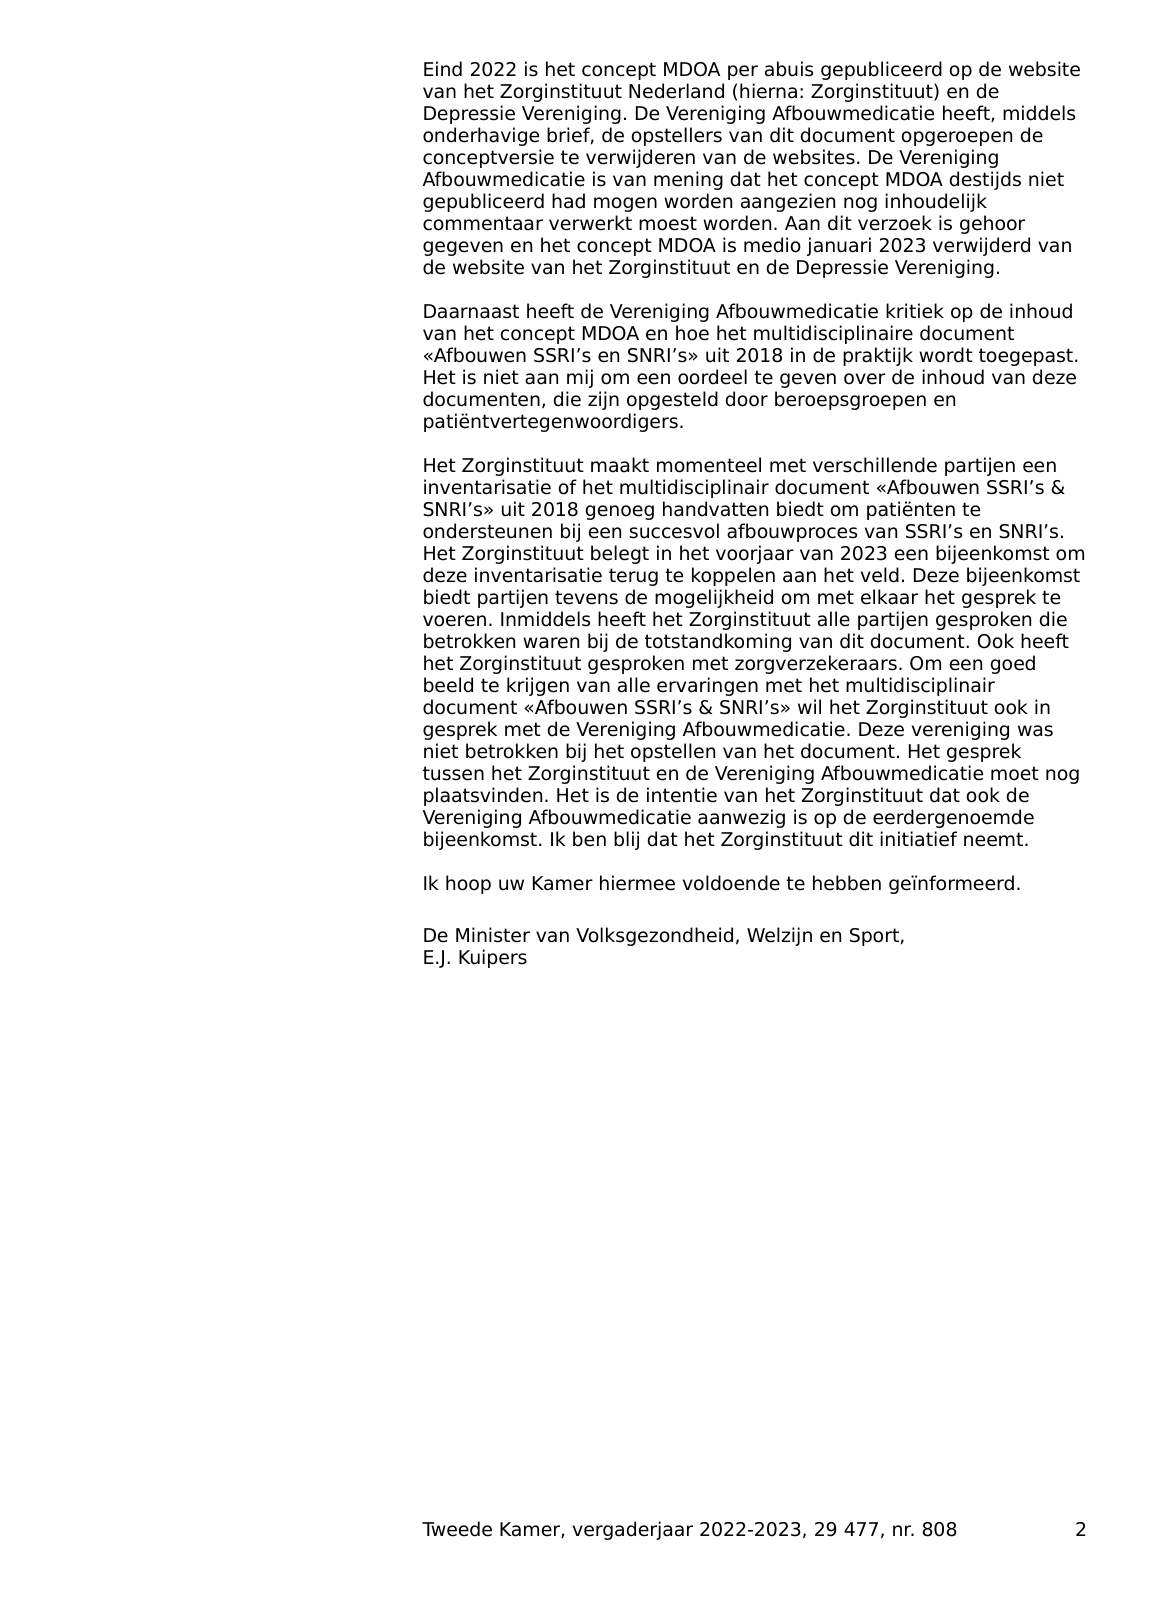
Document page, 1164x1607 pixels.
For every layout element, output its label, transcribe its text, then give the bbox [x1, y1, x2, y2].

text Daarnaast heeft de Vereniging Afbouwmedicatie kritiek op de inhoud van het concept MDOA en hoe het multidisciplinaire document «Afbouwen SSRI’s en SNRI’s» uit 2018 in de praktijk wordt toegepast. Het is niet aan mij om een oordeel te geven over de inhoud van deze documenten, die zijn opgesteld door beroepsgroepen en patiëntvertegenwoordigers. [422, 301, 1087, 433]
text Het Zorginstituut maakt momenteel met verschillende partijen een inventarisatie of het multidisciplinair document «Afbouwen SSRI’s & SNRI’s» uit 2018 genoeg handvatten biedt om patiënten te ondersteunen bij een succesvol afbouwproces van SSRI’s en SNRI’s. Het Zorginstituut belegt in het voorjaar van 2023 een bijeenkomst om deze inventarisatie terug te koppelen aan het veld. Deze bijeenkomst biedt partijen tevens de mogelijkheid om met elkaar het gesprek te voeren. Inmiddels heeft het Zorginstituut alle partijen gesproken die betrokken waren bij de totstandkoming van dit document. Ook heeft het Zorginstituut gesproken met zorgverzekeraars. Om een goed beeld te krijgen van alle ervaringen met het multidisciplinair document «Afbouwen SSRI’s & SNRI’s» wil het Zorginstituut ook in gesprek met de Vereniging Afbouwmedicatie. Deze vereniging was niet betrokken bij het opstellen van het document. Het gesprek tussen het Zorginstituut en de Vereniging Afbouwmedicatie moet nog plaatsvinden. Het is de intentie van het Zorginstituut dat ook de Vereniging Afbouwmedicatie aanwezig is op de eerdergenoemde bijeenkomst. Ik ben blij dat het Zorginstituut dit initiatief neemt. [422, 455, 1087, 851]
text Ik hoop uw Kamer hiermee voldoende te hebben geïnformeerd. [422, 873, 1087, 895]
text Eind 2022 is het concept MDOA per abuis gepubliceerd op de website van het Zorginstituut Nederland (hierna: Zorginstituut) en de Depressie Vereniging. De Vereniging Afbouwmedicatie heeft, middels onderhavige brief, de opstellers van dit document opgeroepen de conceptversie te verwijderen van de websites. De Vereniging Afbouwmedicatie is van mening dat het concept MDOA destijds niet gepubliceerd had mogen worden aangezien nog inhoudelijk commentaar verwerkt moest worden. Aan dit verzoek is gehoor gegeven en het concept MDOA is medio januari 2023 verwijderd van de website van het Zorginstituut en de Depressie Vereniging. [422, 59, 1087, 279]
text De Minister van Volksgezondheid, Welzijn en Sport, E.J. Kuipers [422, 925, 1087, 969]
